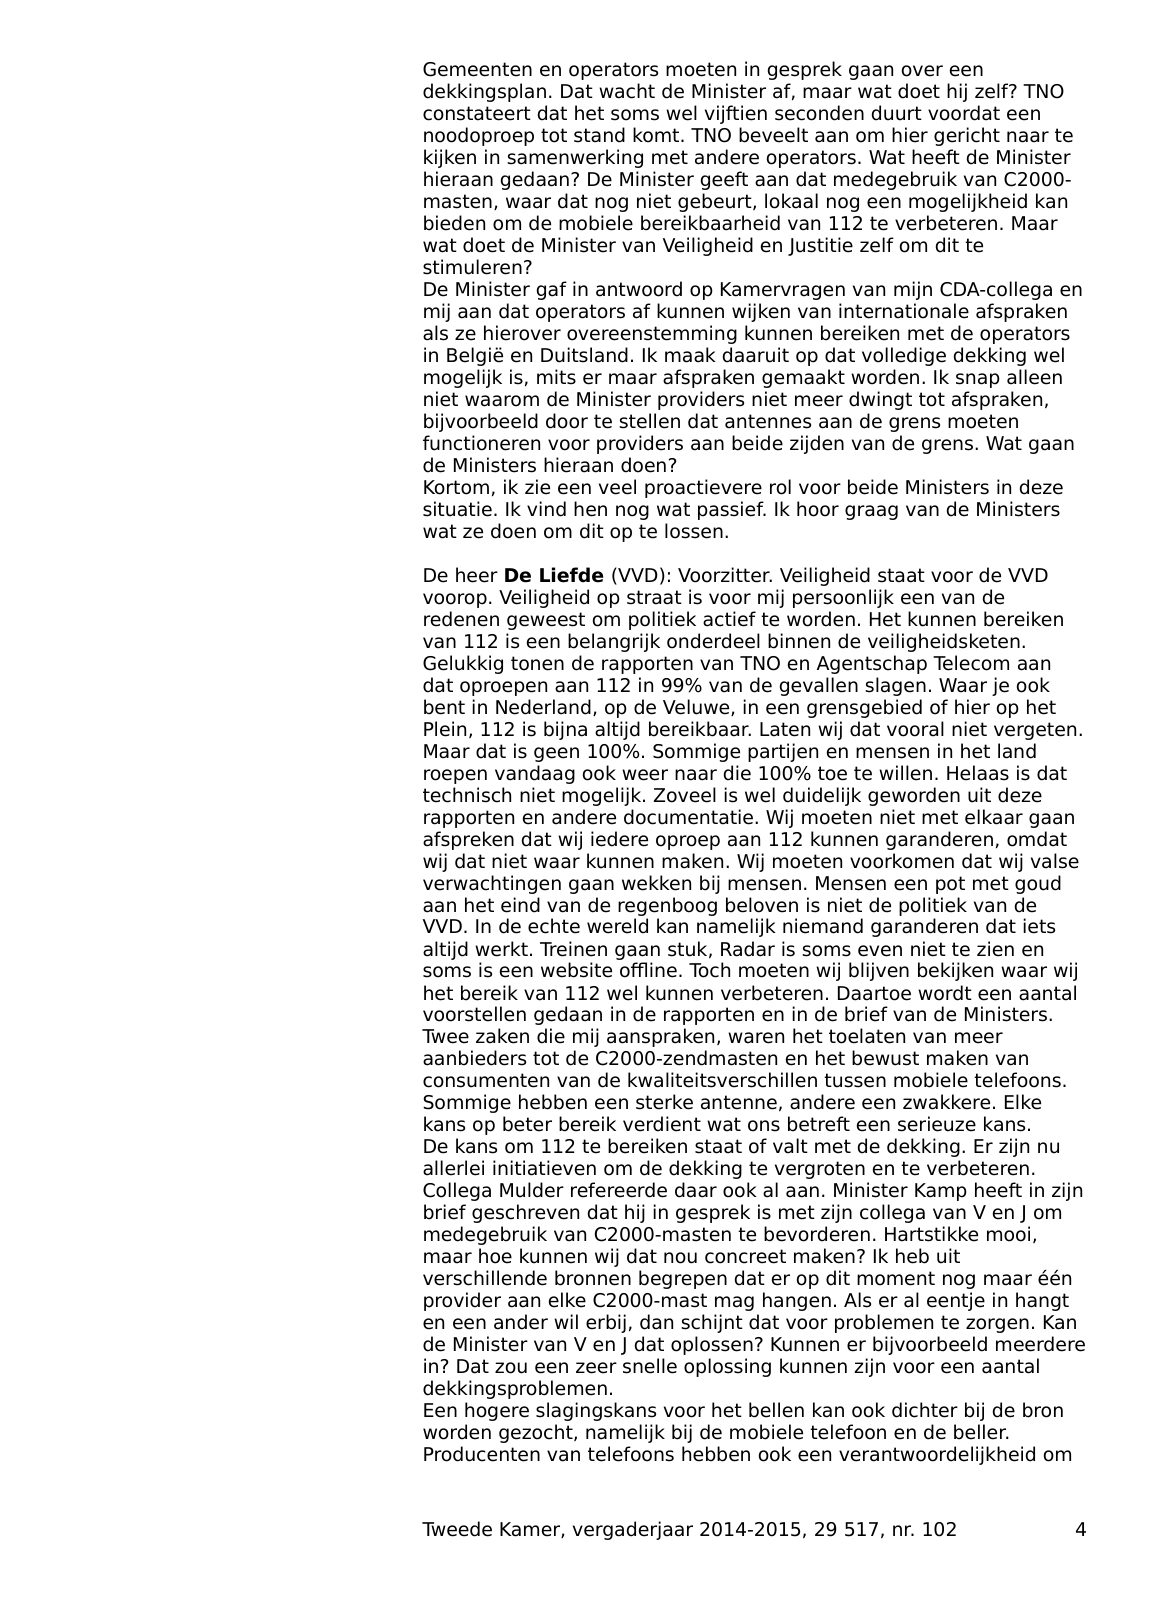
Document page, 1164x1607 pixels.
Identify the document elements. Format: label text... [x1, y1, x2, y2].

text De kans om 112 te bereiken staat of valt met de dekking. Er zijn nu allerlei initiatieven om de dekking te vergroten en te verbeteren. Collega Mulder refereerde daar ook al aan. Minister Kamp heeft in zijn brief geschreven dat hij in gesprek is met zijn collega van V en J om medegebruik van C2000-masten te bevorderen. Hartstikke mooi, maar hoe kunnen wij dat nou concreet maken? Ik heb uit verschillende bronnen begrepen dat er op dit moment nog maar één provider aan elke C2000-mast mag hangen. Als er al eentje in hangt en een ander wil erbij, dan schijnt dat voor problemen te zorgen. Kan de Minister van V en J dat oplossen? Kunnen er bijvoorbeeld meerdere in? Dat zou een zeer snelle oplossing kunnen zijn voor een aantal dekkingsproblemen. [422, 1136, 1087, 1400]
text Een hogere slagingskans voor het bellen kan ook dichter bij de bron worden gezocht, namelijk bij de mobiele telefoon en de beller. Producenten van telefoons hebben ook een verantwoordelijkheid om [422, 1400, 1087, 1466]
text Twee zaken die mij aanspraken, waren het toelaten van meer aanbieders tot de C2000-zendmasten en het bewust maken van consumenten van de kwaliteitsverschillen tussen mobiele telefoons. Sommige hebben een sterke antenne, andere een zwakkere. Elke kans op beter bereik verdient wat ons betreft een serieuze kans. [422, 1026, 1087, 1136]
text Kortom, ik zie een veel proactievere rol voor beide Ministers in deze situatie. Ik vind hen nog wat passief. Ik hoor graag van de Ministers wat ze doen om dit op te lossen. [422, 477, 1087, 543]
text Gemeenten en operators moeten in gesprek gaan over een dekkingsplan. Dat wacht de Minister af, maar wat doet hij zelf? TNO constateert dat het soms wel vijftien seconden duurt voordat een noodoproep tot stand komt. TNO beveelt aan om hier gericht naar te kijken in samenwerking met andere operators. Wat heeft de Minister hieraan gedaan? De Minister geeft aan dat medegebruik van C2000-masten, waar dat nog niet gebeurt, lokaal nog een mogelijkheid kan bieden om de mobiele bereikbaarheid van 112 te verbeteren. Maar wat doet de Minister van Veiligheid en Justitie zelf om dit te stimuleren? [422, 59, 1087, 279]
text De heer De Liefde (VVD): Voorzitter. Veiligheid staat voor de VVD voorop. Veiligheid op straat is voor mij persoonlijk een van de redenen geweest om politiek actief te worden. Het kunnen bereiken van 112 is een belangrijk onderdeel binnen de veiligheidsketen. Gelukkig tonen de rapporten van TNO en Agentschap Telecom aan dat oproepen aan 112 in 99% van de gevallen slagen. Waar je ook bent in Nederland, op de Veluwe, in een grensgebied of hier op het Plein, 112 is bijna altijd bereikbaar. Laten wij dat vooral niet vergeten. Maar dat is geen 100%. Sommige partijen en mensen in het land roepen vandaag ook weer naar die 100% toe te willen. Helaas is dat technisch niet mogelijk. Zoveel is wel duidelijk geworden uit deze rapporten en andere documentatie. Wij moeten niet met elkaar gaan afspreken dat wij iedere oproep aan 112 kunnen garanderen, omdat wij dat niet waar kunnen maken. Wij moeten voorkomen dat wij valse verwachtingen gaan wekken bij mensen. Mensen een pot met goud aan het eind van de regenboog beloven is niet de politiek van de VVD. In de echte wereld kan namelijk niemand garanderen dat iets altijd werkt. Treinen gaan stuk, Radar is soms even niet te zien en soms is een website offline. Toch moeten wij blijven bekijken waar wij het bereik van 112 wel kunnen verbeteren. Daartoe wordt een aantal voorstellen gedaan in de rapporten en in de brief van de Ministers. [422, 565, 1087, 1026]
text De Minister gaf in antwoord op Kamervragen van mijn CDA-collega en mij aan dat operators af kunnen wijken van internationale afspraken als ze hierover overeenstemming kunnen bereiken met de operators in België en Duitsland. Ik maak daaruit op dat volledige dekking wel mogelijk is, mits er maar afspraken gemaakt worden. Ik snap alleen niet waarom de Minister providers niet meer dwingt tot afspraken, bijvoorbeeld door te stellen dat antennes aan de grens moeten functioneren voor providers aan beide zijden van de grens. Wat gaan de Ministers hieraan doen? [422, 279, 1087, 477]
